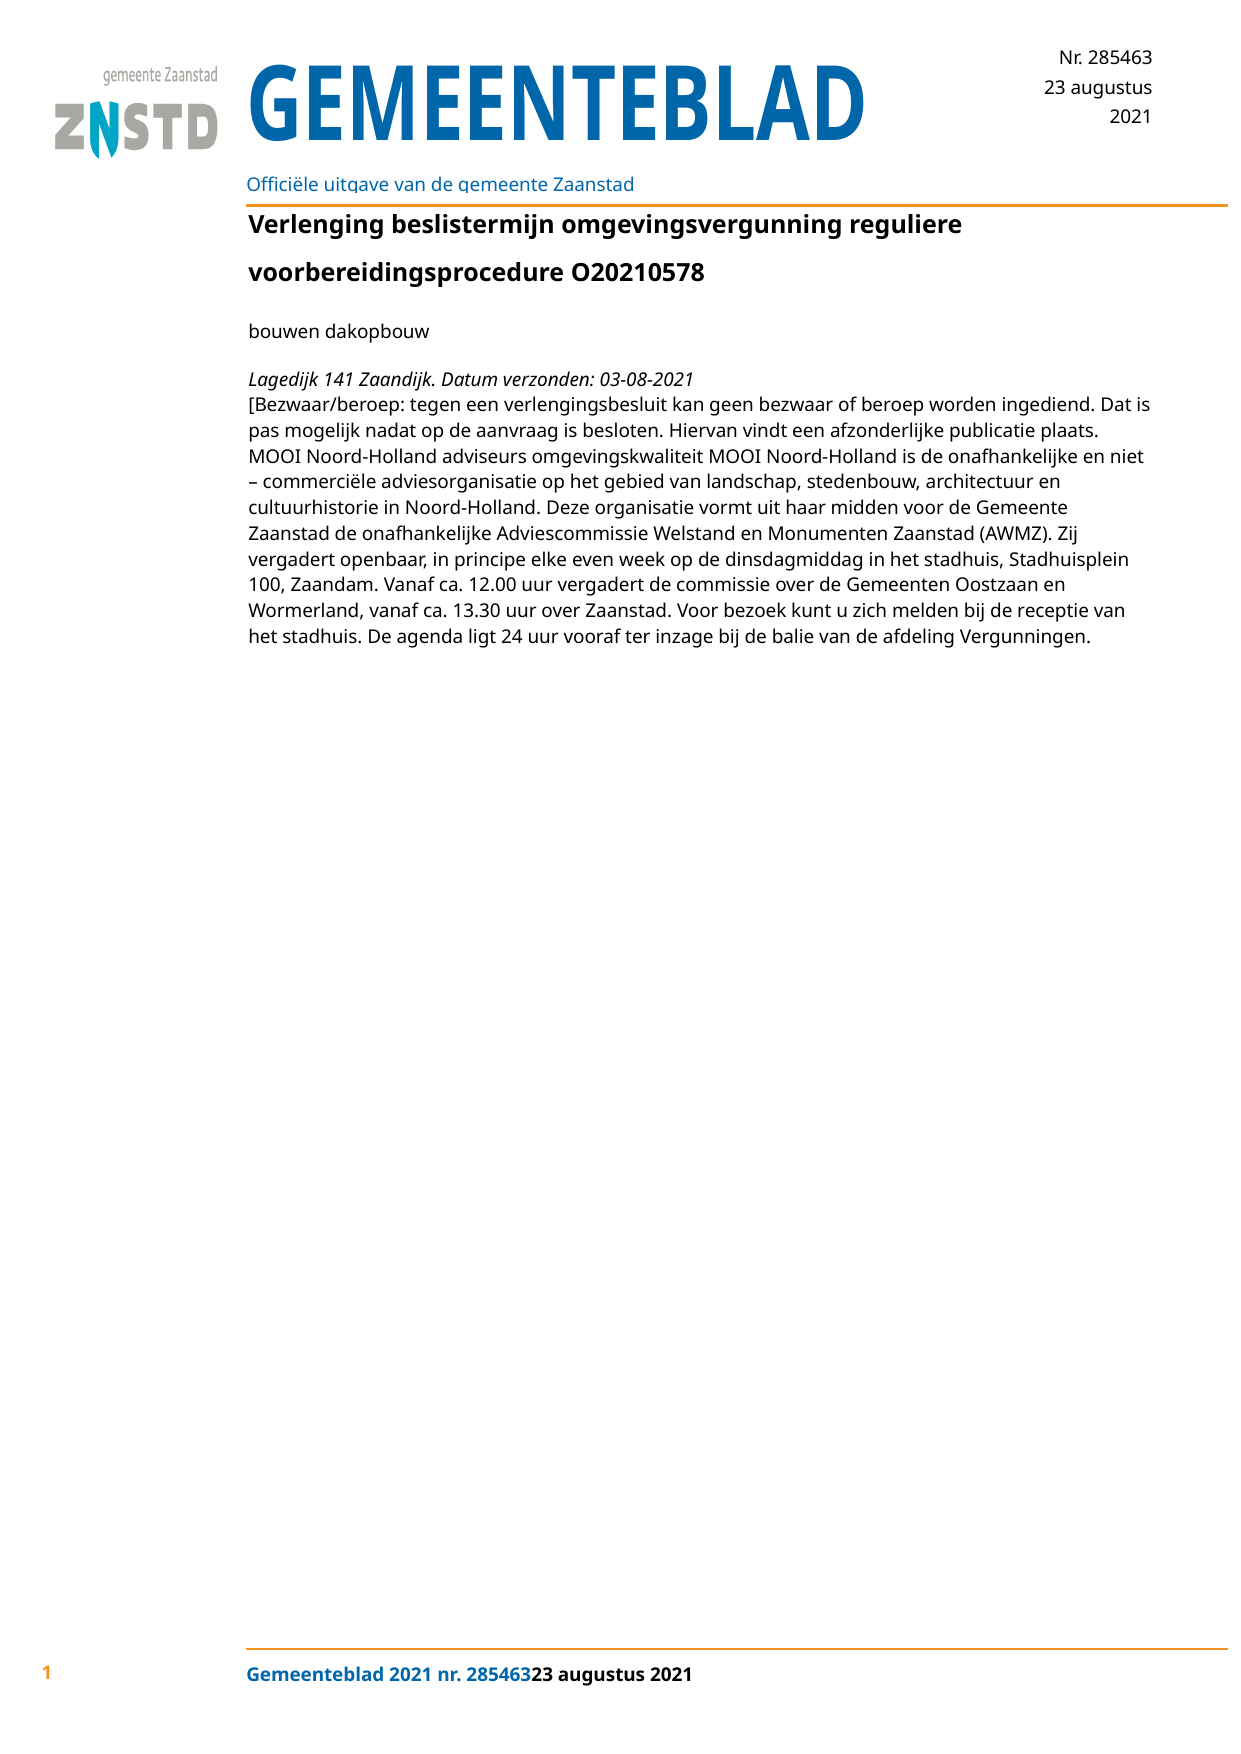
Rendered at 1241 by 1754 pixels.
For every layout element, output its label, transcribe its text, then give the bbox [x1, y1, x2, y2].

text Verlenging beslistermijn omgevingsvergunning reguliere voorbereidingsprocedure O20210578 [248, 207, 1152, 288]
text MOOI Noord-Holland adviseurs omgevingskwaliteit MOOI Noord-Holland is de onafhankelijke en niet – commerciële adviesorganisatie op het gebied van landschap, stedenbouw, architectuur en cultuurhistorie in Noord-Holland. Deze organisatie vormt uit haar midden voor de Gemeente Zaanstad de onafhankelijke Adviescommissie Welstand en Monumenten Zaanstad (AWMZ). Zij vergadert openbaar, in principe elke even week op de dinsdagmiddag in het stadhuis, Stadhuisplein 100, Zaandam. Vanaf ca. 12.00 uur vergadert de commissie over de Gemeenten Oostzaan en Wormerland, vanaf ca. 13.30 uur over Zaanstad. Voor bezoek kunt u zich melden bij de receptie van het stadhuis. De agenda ligt 24 uur vooraf ter inzage bij de balie van de afdeling Vergunningen. [248, 443, 1152, 649]
text bouwen dakopbouw [248, 318, 1152, 344]
text [Bezwaar/beroep: tegen een verlengingsbesluit kan geen bezwaar of beroep worden ingediend. Dat is pas mogelijk nadat op de aanvraag is besloten. Hiervan vindt een afzonderlijke publicatie plaats. [248, 391, 1152, 443]
text Lagedijk 141 Zaandijk. Datum verzonden: 03-08-2021 [248, 366, 1152, 391]
picture [41, 47, 231, 172]
